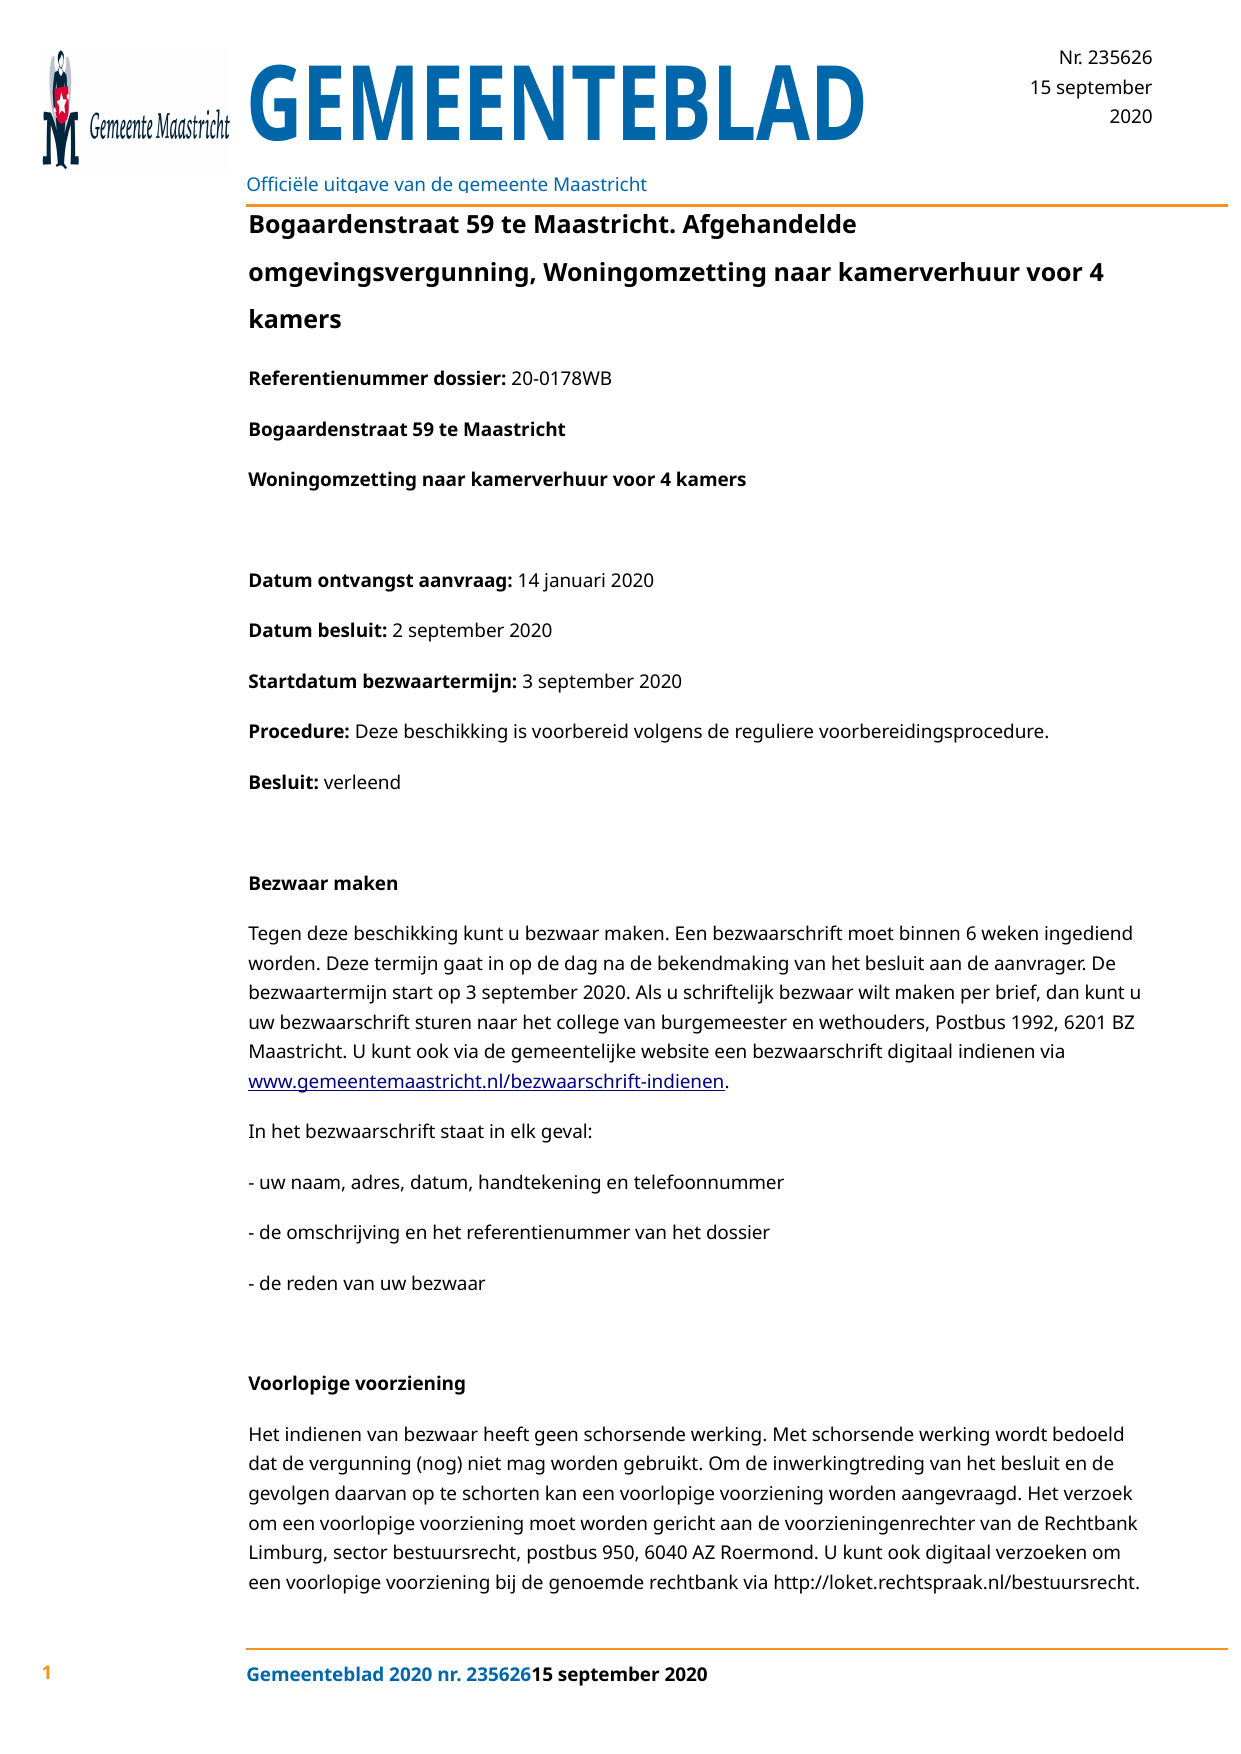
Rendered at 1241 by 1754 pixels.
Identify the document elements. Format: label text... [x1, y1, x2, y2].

text - de reden van uw bezwaar [248, 1270, 1152, 1295]
text Het indienen van bezwaar heeft geen schorsende werking. Met schorsende werking wordt bedoeld dat de vergunning (nog) niet mag worden gebruikt. Om de inwerkingtreding van het besluit en de gevolgen daarvan op te schorten kan een voorlopige voorziening worden aangevraagd. Het verzoek om een voorlopige voorziening moet worden gericht aan de voorzieningenrechter van de Rechtbank Limburg, sector bestuursrecht, postbus 950, 6040 AZ Roermond. U kunt ook digitaal verzoeken om een voorlopige voorziening bij de genoemde rechtbank via http://loket.rechtspraak.nl/bestuursrecht. [248, 1421, 1152, 1594]
text Tegen deze beschikking kunt u bezwaar maken. Een bezwaarschrift moet binnen 6 weken ingediend worden. Deze termijn gaat in op de dag na de bekendmaking van het besluit aan de aanvrager. De bezwaartermijn start op 3 september 2020. Als u schriftelijk bezwaar wilt maken per brief, dan kunt u uw bezwaarschrift sturen naar het college van burgemeester en wethouders, Postbus 1992, 6201 BZ Maastricht. U kunt ook via de gemeentelijke website een bezwaarschrift digitaal indienen via www.gemeentemaastricht.nl/bezwaarschrift-indienen. [248, 920, 1152, 1094]
text Startdatum bezwaartermijn: 3 september 2020 [248, 668, 1152, 694]
text Voorlopige voorziening [248, 1371, 1152, 1396]
text Bezwaar maken [248, 870, 1152, 895]
text Datum ontvangst aanvraag: 14 januari 2020 [248, 567, 1152, 593]
text Besluit: verleend [248, 769, 1152, 794]
text In het bezwaarschrift staat in elk geval: [248, 1118, 1152, 1144]
picture [41, 47, 231, 172]
text Referentienummer dossier: 20-0178WB [248, 366, 1152, 391]
text Bogaardenstraat 59 te Maastricht. Afgehandelde omgevingsvergunning, Woningomzetting naar kamerverhuur voor 4 kamers [248, 207, 1152, 336]
text Bogaardenstraat 59 te Maastricht [248, 416, 1152, 442]
text Procedure: Deze beschikking is voorbereid volgens de reguliere voorbereidingsprocedure. [248, 718, 1152, 744]
text Woningomzetting naar kamerverhuur voor 4 kamers [248, 466, 1152, 492]
text Datum besluit: 2 september 2020 [248, 618, 1152, 643]
text - uw naam, adres, datum, handtekening en telefoonnummer [248, 1169, 1152, 1194]
text - de omschrijving en het referentienummer van het dossier [248, 1219, 1152, 1245]
